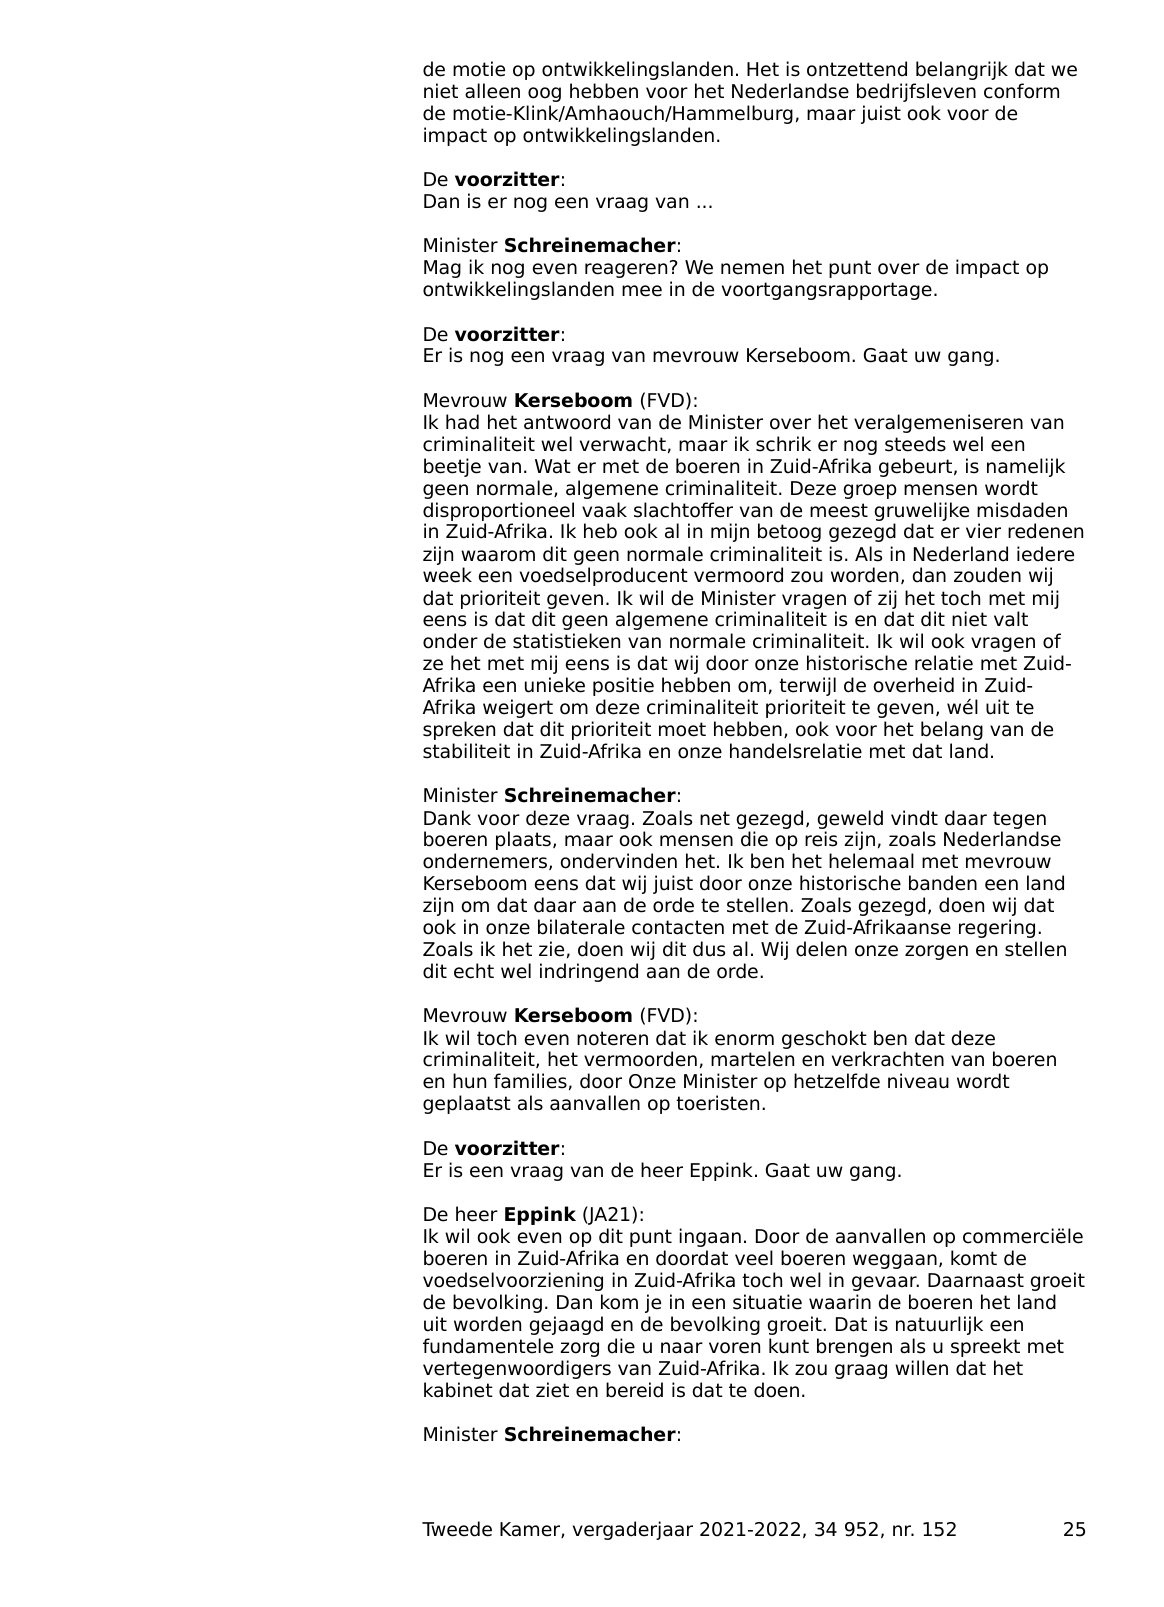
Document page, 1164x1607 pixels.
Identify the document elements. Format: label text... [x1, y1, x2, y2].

text Mag ik nog even reageren? We nemen het punt over de impact op ontwikkelingslanden mee in de voortgangsrapportage. [422, 257, 1087, 301]
text Minister Schreinemacher: [422, 235, 1087, 257]
text De voorzitter: [422, 323, 1087, 345]
text De heer Eppink (JA21): [422, 1204, 1087, 1226]
text Dank voor deze vraag. Zoals net gezegd, geweld vindt daar tegen boeren plaats, maar ook mensen die op reis zijn, zoals Nederlandse ondernemers, ondervinden het. Ik ben het helemaal met mevrouw Kerseboom eens dat wij juist door onze historische banden een land zijn om dat daar aan de orde te stellen. Zoals gezegd, doen wij dat ook in onze bilaterale contacten met de Zuid-Afrikaanse regering. Zoals ik het zie, doen wij dit dus al. Wij delen onze zorgen en stellen dit echt wel indringend aan de orde. [422, 807, 1087, 983]
text Ik wil ook even op dit punt ingaan. Door de aanvallen op commerciële boeren in Zuid-Afrika en doordat veel boeren weggaan, komt de voedselvoorziening in Zuid-Afrika toch wel in gevaar. Daarnaast groeit de bevolking. Dan kom je in een situatie waarin de boeren het land uit worden gejaagd en de bevolking groeit. Dat is natuurlijk een fundamentele zorg die u naar voren kunt brengen als u spreekt met vertegenwoordigers van Zuid-Afrika. Ik zou graag willen dat het kabinet dat ziet en bereid is dat te doen. [422, 1226, 1087, 1401]
text Er is een vraag van de heer Eppink. Gaat uw gang. [422, 1159, 1087, 1181]
text de motie op ontwikkelingslanden. Het is ontzettend belangrijk dat we niet alleen oog hebben voor het Nederlandse bedrijfsleven conform de motie-Klink/Amhaouch/Hammelburg, maar juist ook voor de impact op ontwikkelingslanden. [422, 59, 1087, 147]
text De voorzitter: [422, 1137, 1087, 1159]
text Mevrouw Kerseboom (FVD): [422, 1005, 1087, 1027]
text Ik wil toch even noteren dat ik enorm geschokt ben dat deze criminaliteit, het vermoorden, martelen en verkrachten van boeren en hun families, door Onze Minister op hetzelfde niveau wordt geplaatst als aanvallen op toeristen. [422, 1027, 1087, 1115]
text Mevrouw Kerseboom (FVD): [422, 389, 1087, 412]
text Er is nog een vraag van mevrouw Kerseboom. Gaat uw gang. [422, 345, 1087, 367]
text Ik had het antwoord van de Minister over het veralgemeniseren van criminaliteit wel verwacht, maar ik schrik er nog steeds wel een beetje van. Wat er met de boeren in Zuid-Afrika gebeurt, is namelijk geen normale, algemene criminaliteit. Deze groep mensen wordt disproportioneel vaak slachtoffer van de meest gruwelijke misdaden in Zuid-Afrika. Ik heb ook al in mijn betoog gezegd dat er vier redenen zijn waarom dit geen normale criminaliteit is. Als in Nederland iedere week een voedselproducent vermoord zou worden, dan zouden wij dat prioriteit geven. Ik wil de Minister vragen of zij het toch met mij eens is dat dit geen algemene criminaliteit is en dat dit niet valt onder de statistieken van normale criminaliteit. Ik wil ook vragen of ze het met mij eens is dat wij door onze historische relatie met Zuid-Afrika een unieke positie hebben om, terwijl de overheid in Zuid-Afrika weigert om deze criminaliteit prioriteit te geven, wél uit te spreken dat dit prioriteit moet hebben, ook voor het belang van de stabiliteit in Zuid-Afrika en onze handelsrelatie met dat land. [422, 412, 1087, 763]
text Dan is er nog een vraag van ... [422, 191, 1087, 213]
text De voorzitter: [422, 169, 1087, 191]
text Minister Schreinemacher: [422, 1424, 1087, 1446]
text Minister Schreinemacher: [422, 785, 1087, 807]
